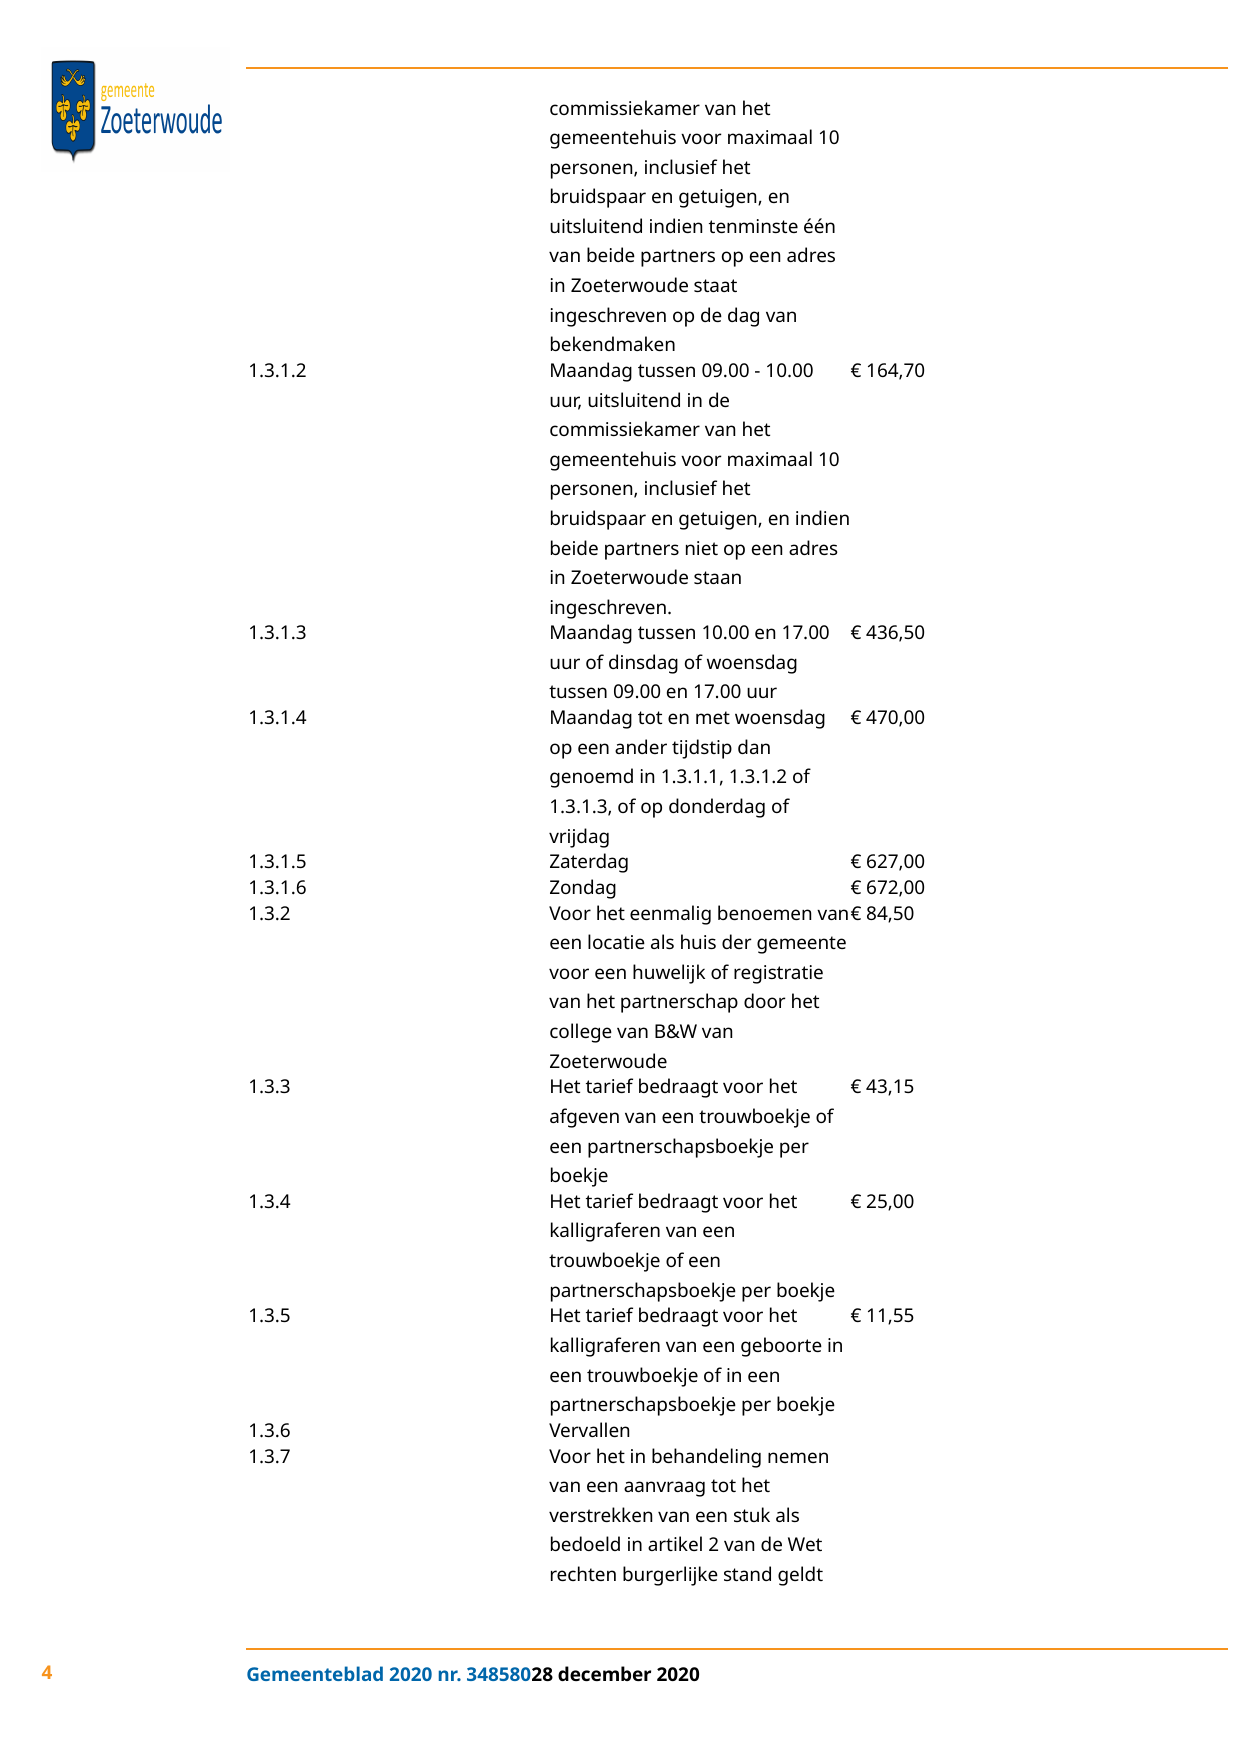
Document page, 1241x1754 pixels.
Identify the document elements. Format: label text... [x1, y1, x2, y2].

table_cell Maandag tussen 09.00 - 10.00 uur, uitsluitend in de commissiekamer van het gemeentehuis voor maximaal 10 personen, inclusief het bruidspaar en getuigen, en indien beide partners niet op een adres in Zoeterwoude staan ingeschreven. [549, 357, 850, 619]
table_cell 1.3.2 [248, 900, 549, 1074]
table_cell Zaterdag [549, 849, 850, 874]
table_cell 1.3.5 [248, 1303, 549, 1417]
table_cell Het tarief bedraagt voor het afgeven van een trouwboekje of een partnerschapsboekje per boekje [549, 1074, 850, 1188]
table_cell Zondag [549, 874, 850, 900]
table_cell Het tarief bedraagt voor het kalligraferen van een trouwboekje of een partnerschapsboekje per boekje [549, 1188, 850, 1303]
table_cell € 627,00 [850, 849, 1152, 874]
table_cell [248, 95, 549, 357]
picture [41, 47, 231, 172]
table_cell 1.3.7 [248, 1443, 549, 1587]
table_cell € 436,50 [850, 620, 1152, 704]
table_cell € 470,00 [850, 705, 1152, 848]
table_cell 1.3.6 [248, 1417, 549, 1443]
table_cell 1.3.1.3 [248, 620, 549, 704]
table_cell commissiekamer van het gemeentehuis voor maximaal 10 personen, inclusief het bruidspaar en getuigen, en uitsluitend indien tenminste één van beide partners op een adres in Zoeterwoude staat ingeschreven op de dag van bekendmaken [549, 95, 850, 357]
table_cell Het tarief bedraagt voor het kalligraferen van een geboorte in een trouwboekje of in een partnerschapsboekje per boekje [549, 1303, 850, 1417]
table_cell € 25,00 [850, 1188, 1152, 1303]
table_cell € 11,55 [850, 1303, 1152, 1417]
table_cell € 43,15 [850, 1074, 1152, 1188]
table_cell 1.3.1.5 [248, 849, 549, 874]
table_cell € 672,00 [850, 874, 1152, 900]
table_cell Maandag tussen 10.00 en 17.00 uur of dinsdag of woensdag tussen 09.00 en 17.00 uur [549, 620, 850, 704]
table_cell € 84,50 [850, 900, 1152, 1074]
table_cell Maandag tot en met woensdag op een ander tijdstip dan genoemd in 1.3.1.1, 1.3.1.2 of 1.3.1.3, of op donderdag of vrijdag [549, 705, 850, 848]
table_cell [850, 1443, 1152, 1587]
table_cell 1.3.4 [248, 1188, 549, 1303]
table_cell [850, 95, 1152, 357]
table_cell 1.3.3 [248, 1074, 549, 1188]
table_cell Voor het in behandeling nemen van een aanvraag tot het verstrekken van een stuk als bedoeld in artikel 2 van de Wet rechten burgerlijke stand geldt [549, 1443, 850, 1587]
table_cell Voor het eenmalig benoemen van een locatie als huis der gemeente voor een huwelijk of registratie van het partnerschap door het college van B&W van Zoeterwoude [549, 900, 850, 1074]
table_cell 1.3.1.2 [248, 357, 549, 619]
table_cell 1.3.1.6 [248, 874, 549, 900]
table_cell Vervallen [549, 1417, 850, 1443]
table_cell [850, 1417, 1152, 1443]
table_cell € 164,70 [850, 357, 1152, 619]
table_cell 1.3.1.4 [248, 705, 549, 848]
